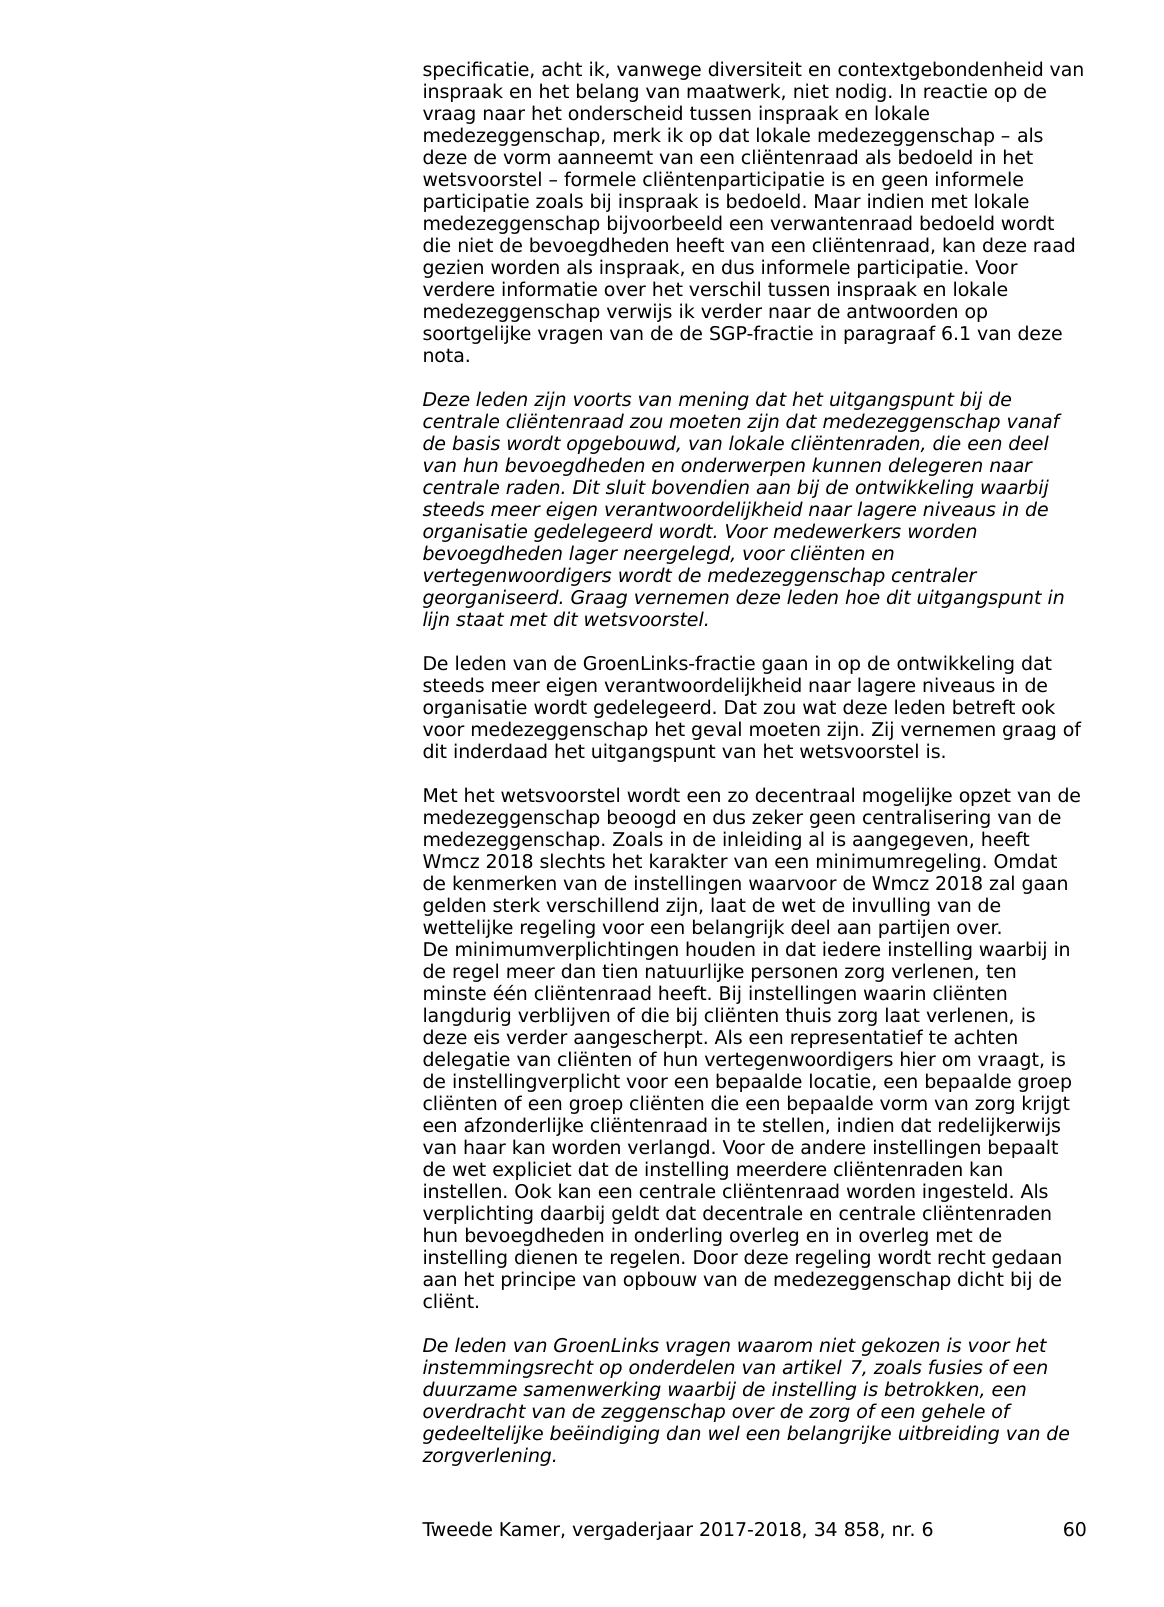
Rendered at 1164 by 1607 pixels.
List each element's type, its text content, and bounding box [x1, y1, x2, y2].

text De leden van de GroenLinks-fractie gaan in op de ontwikkeling dat steeds meer eigen verantwoordelijkheid naar lagere niveaus in de organisatie wordt gedelegeerd. Dat zou wat deze leden betreft ook voor medezeggenschap het geval moeten zijn. Zij vernemen graag of dit inderdaad het uitgangspunt van het wetsvoorstel is. [422, 653, 1087, 763]
text Met het wetsvoorstel wordt een zo decentraal mogelijke opzet van de medezeggenschap beoogd en dus zeker geen centralisering van de medezeggenschap. Zoals in de inleiding al is aangegeven, heeft Wmcz 2018 slechts het karakter van een minimumregeling. Omdat de kenmerken van de instellingen waarvoor de Wmcz 2018 zal gaan gelden sterk verschillend zijn, laat de wet de invulling van de wettelijke regeling voor een belangrijk deel aan partijen over. [422, 785, 1087, 939]
text Deze leden zijn voorts van mening dat het uitgangspunt bij de centrale cliëntenraad zou moeten zijn dat medezeggenschap vanaf de basis wordt opgebouwd, van lokale cliëntenraden, die een deel van hun bevoegdheden en onderwerpen kunnen delegeren naar centrale raden. Dit sluit bovendien aan bij de ontwikkeling waarbij steeds meer eigen verantwoordelijkheid naar lagere niveaus in de organisatie gedelegeerd wordt. Voor medewerkers worden bevoegdheden lager neergelegd, voor cliënten en vertegenwoordigers wordt de medezeggenschap centraler georganiseerd. Graag vernemen deze leden hoe dit uitgangspunt in lijn staat met dit wetsvoorstel. [422, 389, 1087, 631]
text De leden van GroenLinks vragen waarom niet gekozen is voor het instemmingsrecht op onderdelen van artikel 7, zoals fusies of een duurzame samenwerking waarbij de instelling is betrokken, een overdracht van de zeggenschap over de zorg of een gehele of gedeeltelijke beëindiging dan wel een belangrijke uitbreiding van de zorgverlening. [422, 1335, 1087, 1467]
text De minimumverplichtingen houden in dat iedere instelling waarbij in de regel meer dan tien natuurlijke personen zorg verlenen, ten minste één cliëntenraad heeft. Bij instellingen waarin cliënten langdurig verblijven of die bij cliënten thuis zorg laat verlenen, is deze eis verder aangescherpt. Als een representatief te achten delegatie van cliënten of hun vertegenwoordigers hier om vraagt, is de instellingverplicht voor een bepaalde locatie, een bepaalde groep cliënten of een groep cliënten die een bepaalde vorm van zorg krijgt een afzonderlijke cliëntenraad in te stellen, indien dat redelijkerwijs van haar kan worden verlangd. Voor de andere instellingen bepaalt de wet expliciet dat de instelling meerdere cliëntenraden kan instellen. Ook kan een centrale cliëntenraad worden ingesteld. Als verplichting daarbij geldt dat decentrale en centrale cliëntenraden hun bevoegdheden in onderling overleg en in overleg met de instelling dienen te regelen. Door deze regeling wordt recht gedaan aan het principe van opbouw van de medezeggenschap dicht bij de cliënt. [422, 939, 1087, 1312]
text specificatie, acht ik, vanwege diversiteit en contextgebondenheid van inspraak en het belang van maatwerk, niet nodig. In reactie op de vraag naar het onderscheid tussen inspraak en lokale medezeggenschap, merk ik op dat lokale medezeggenschap – als deze de vorm aanneemt van een cliëntenraad als bedoeld in het wetsvoorstel – formele cliëntenparticipatie is en geen informele participatie zoals bij inspraak is bedoeld. Maar indien met lokale medezeggenschap bijvoorbeeld een verwantenraad bedoeld wordt die niet de bevoegdheden heeft van een cliëntenraad, kan deze raad gezien worden als inspraak, en dus informele participatie. Voor verdere informatie over het verschil tussen inspraak en lokale medezeggenschap verwijs ik verder naar de antwoorden op soortgelijke vragen van de de SGP-fractie in paragraaf 6.1 van deze nota. [422, 59, 1087, 367]
